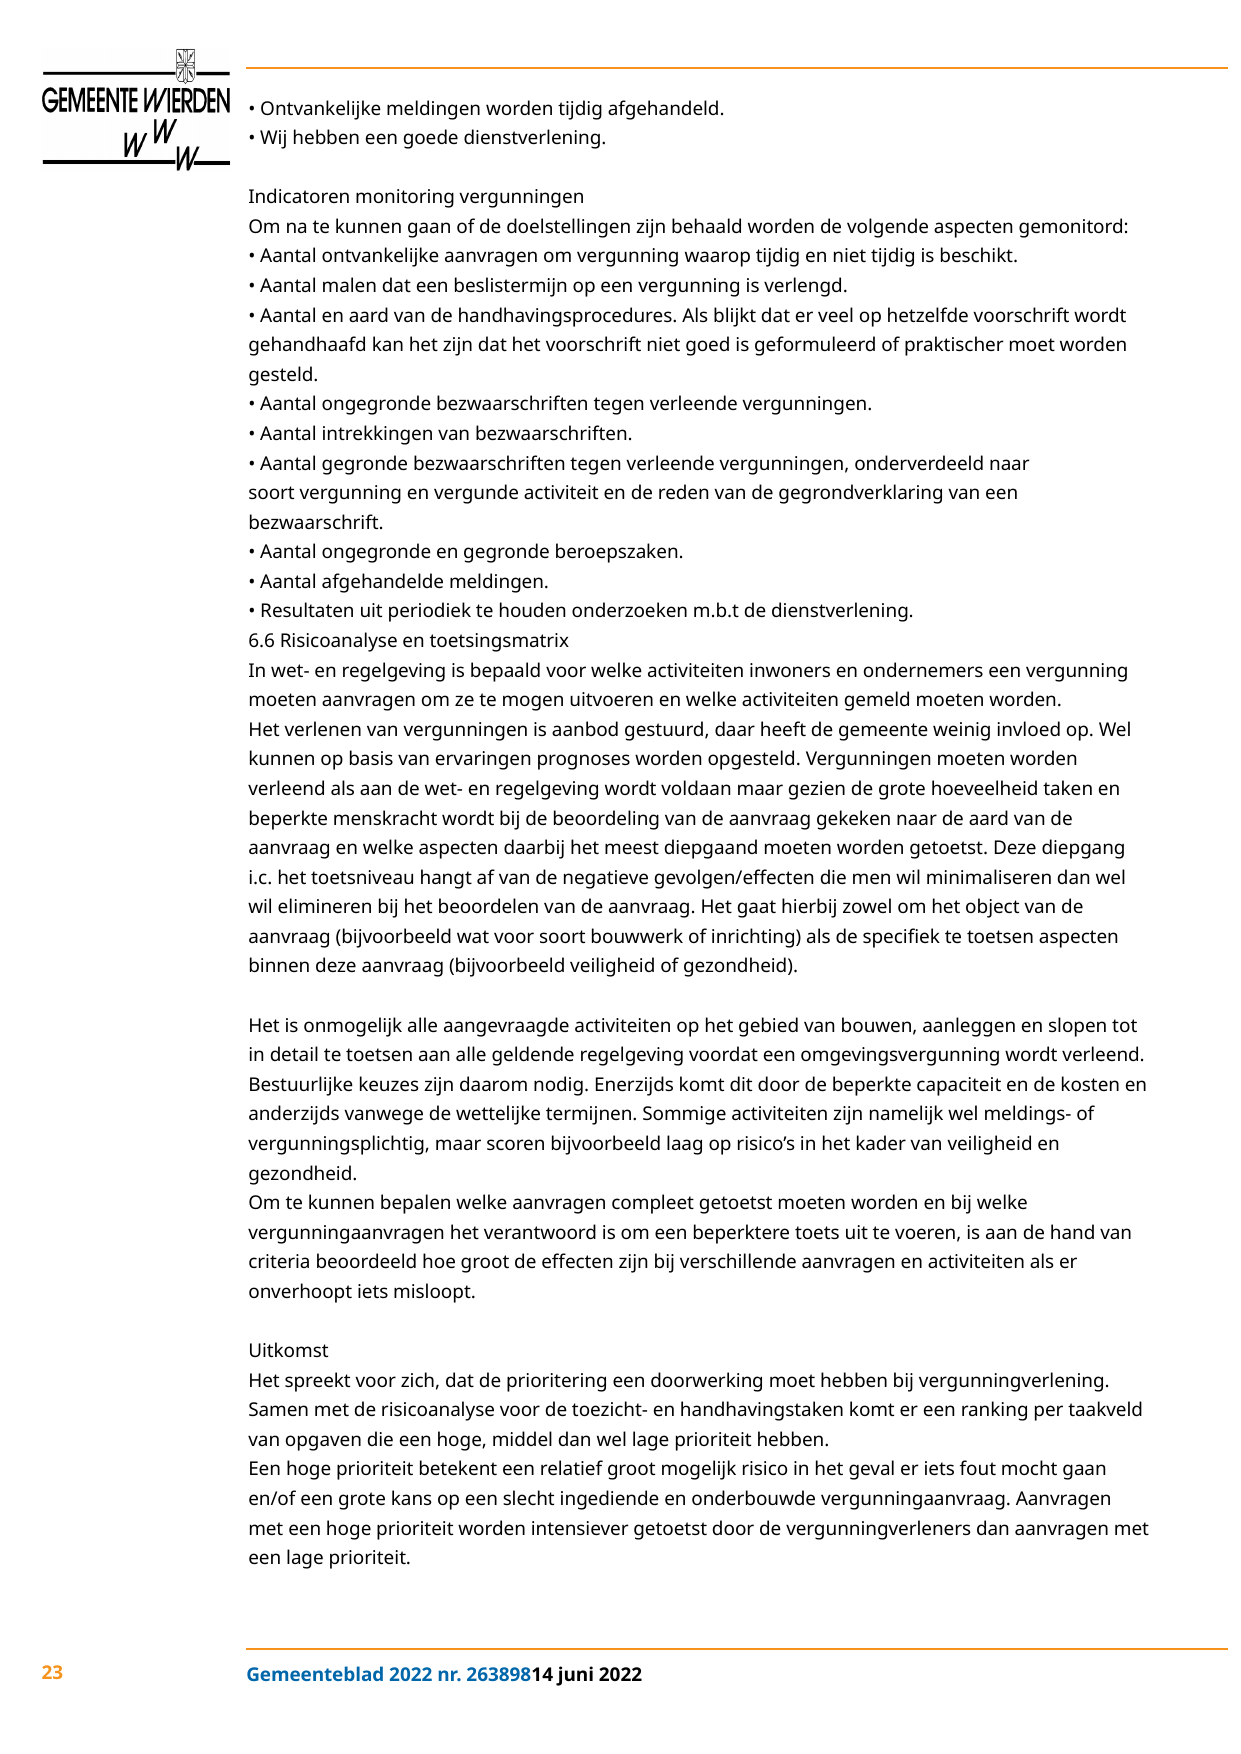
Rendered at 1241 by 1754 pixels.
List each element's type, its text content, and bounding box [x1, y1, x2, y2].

text Het spreekt voor zich, dat de prioritering een doorwerking moet hebben bij vergunningverlening. Samen met de risicoanalyse voor de toezicht- en handhavingstaken komt er een ranking per taakveld van opgaven die een hoge, middel dan wel lage prioriteit hebben. [248, 1367, 1152, 1452]
text Om na te kunnen gaan of de doelstellingen zijn behaald worden de volgende aspecten gemonitord: [248, 213, 1152, 239]
text moeten aanvragen om ze te mogen uitvoeren en welke activiteiten gemeld moeten worden. [248, 686, 1152, 712]
text criteria beoordeeld hoe groot de effecten zijn bij verschillende aanvragen en activiteiten als er onverhoopt iets misloopt. [248, 1248, 1152, 1304]
text Een hoge prioriteit betekent een relatief groot mogelijk risico in het geval er iets fout mocht gaan en/of een grote kans op een slecht ingediende en onderbouwde vergunningaanvraag. Aanvragen met een hoge prioriteit worden intensiever getoetst door de vergunningverleners dan aanvragen met een lage prioriteit. [248, 1456, 1152, 1570]
text • Aantal ongegronde en gegronde beroepszaken. [248, 538, 1152, 564]
text Het is onmogelijk alle aangevraagde activiteiten op het gebied van bouwen, aanleggen en slopen tot in detail te toetsen aan alle geldende regelgeving voordat een omgevingsvergunning wordt verleend. [248, 1012, 1152, 1067]
text • Aantal gegronde bezwaarschriften tegen verleende vergunningen, onderverdeeld naar [248, 450, 1152, 476]
text Het verlenen van vergunningen is aanbod gestuurd, daar heeft de gemeente weinig invloed op. Wel [248, 716, 1152, 742]
text Bestuurlijke keuzes zijn daarom nodig. Enerzijds komt dit door de beperkte capaciteit en de kosten en anderzijds vanwege de wettelijke termijnen. Sommige activiteiten zijn namelijk wel meldings- of [248, 1071, 1152, 1126]
text Om te kunnen bepalen welke aanvragen compleet getoetst moeten worden en bij welke [248, 1189, 1152, 1215]
text vergunningsplichtig, maar scoren bijvoorbeeld laag op risico’s in het kader van veiligheid en gezondheid. [248, 1130, 1152, 1186]
text 6.6 Risicoanalyse en toetsingsmatrix [248, 627, 1152, 653]
text • Aantal ongegronde bezwaarschriften tegen verleende vergunningen. [248, 391, 1152, 416]
text • Aantal ontvankelijke aanvragen om vergunning waarop tijdig en niet tijdig is beschikt. [248, 243, 1152, 268]
text • Ontvankelijke meldingen worden tijdig afgehandeld. [248, 95, 1152, 121]
text bezwaarschrift. [248, 509, 1152, 535]
text kunnen op basis van ervaringen prognoses worden opgesteld. Vergunningen moeten worden verleend als aan de wet- en regelgeving wordt voldaan maar gezien de grote hoeveelheid taken en beperkte menskracht wordt bij de beoordeling van de aanvraag gekeken naar de aard van de aanvraag en welke aspecten daarbij het meest diepgaand moeten worden getoetst. Deze diepgang i.c. het toetsniveau hangt af van de negatieve gevolgen/effecten die men wil minimaliseren dan wel wil elimineren bij het beoordelen van de aanvraag. Het gaat hierbij zowel om het object van de aanvraag (bijvoorbeeld wat voor soort bouwwerk of inrichting) als de specifiek te toetsen aspecten binnen deze aanvraag (bijvoorbeeld veiligheid of gezondheid). [248, 746, 1152, 978]
text Indicatoren monitoring vergunningen [248, 183, 1152, 209]
text vergunningaanvragen het verantwoord is om een beperktere toets uit te voeren, is aan de hand van [248, 1219, 1152, 1245]
text • Aantal intrekkingen van bezwaarschriften. [248, 420, 1152, 446]
text • Aantal malen dat een beslistermijn op een vergunning is verlengd. [248, 272, 1152, 298]
text • Aantal afgehandelde meldingen. [248, 568, 1152, 594]
text • Resultaten uit periodiek te houden onderzoeken m.b.t de dienstverlening. [248, 598, 1152, 623]
text Uitkomst [248, 1337, 1152, 1363]
text In wet- en regelgeving is bepaald voor welke activiteiten inwoners en ondernemers een vergunning [248, 657, 1152, 683]
text soort vergunning en vergunde activiteit en de reden van de gegrondverklaring van een [248, 479, 1152, 505]
text • Aantal en aard van de handhavingsprocedures. Als blijkt dat er veel op hetzelfde voorschrift wordt gehandhaafd kan het zijn dat het voorschrift niet goed is geformuleerd of praktischer moet worden gesteld. [248, 302, 1152, 387]
picture [41, 47, 231, 172]
text • Wij hebben een goede dienstverlening. [248, 124, 1152, 150]
